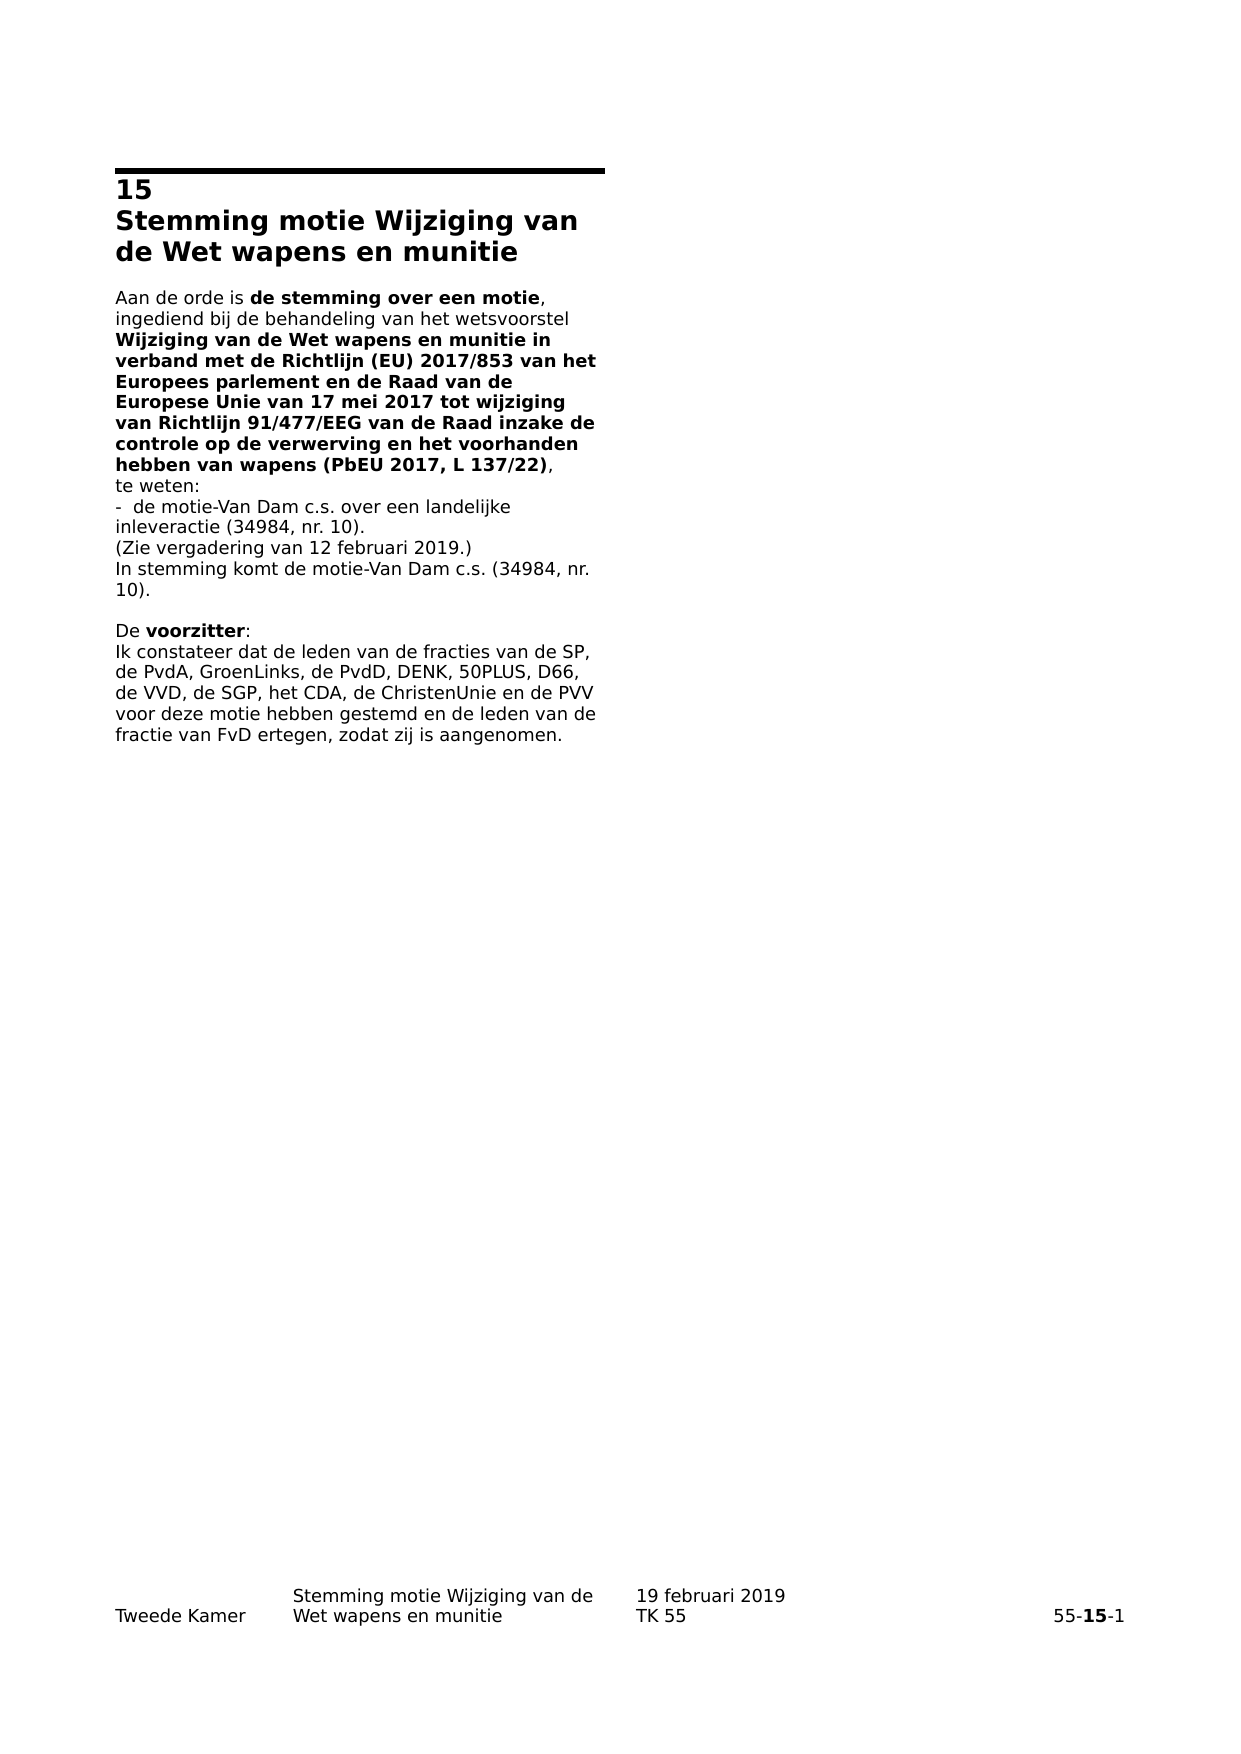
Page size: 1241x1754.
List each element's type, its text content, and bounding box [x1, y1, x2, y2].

text Aan de orde is de stemming over een motie, ingediend bij de behandeling van het wetsvoorstel Wijziging van de Wet wapens en munitie in verband met de Richtlijn (EU) 2017/853 van het Europees parlement en de Raad van de Europese Unie van 17 mei 2017 tot wijziging van Richtlijn 91/477/EEG van de Raad inzake de controle op de verwerving en het voorhanden hebben van wapens (PbEU 2017, L 137/22), [115, 288, 605, 476]
text (Zie vergadering van 12 februari 2019.) [115, 538, 605, 559]
list de motie-Van Dam c.s. over een landelijke inleveractie (34984, nr. 10). [115, 496, 605, 538]
text In stemming komt de motie-Van Dam c.s. (34984, nr. 10). [115, 559, 605, 601]
title 15 Stemming motie Wijziging van de Wet wapens en munitie [115, 174, 605, 268]
text Ik constateer dat de leden van de fracties van de SP, de PvdA, GroenLinks, de PvdD, DENK, 50PLUS, D66, de VVD, de SGP, het CDA, de ChristenUnie en de PVV voor deze motie hebben gestemd en de leden van de fractie van FvD ertegen, zodat zij is aangenomen. [115, 641, 605, 746]
text De voorzitter: [115, 621, 605, 641]
text te weten: [115, 476, 605, 496]
